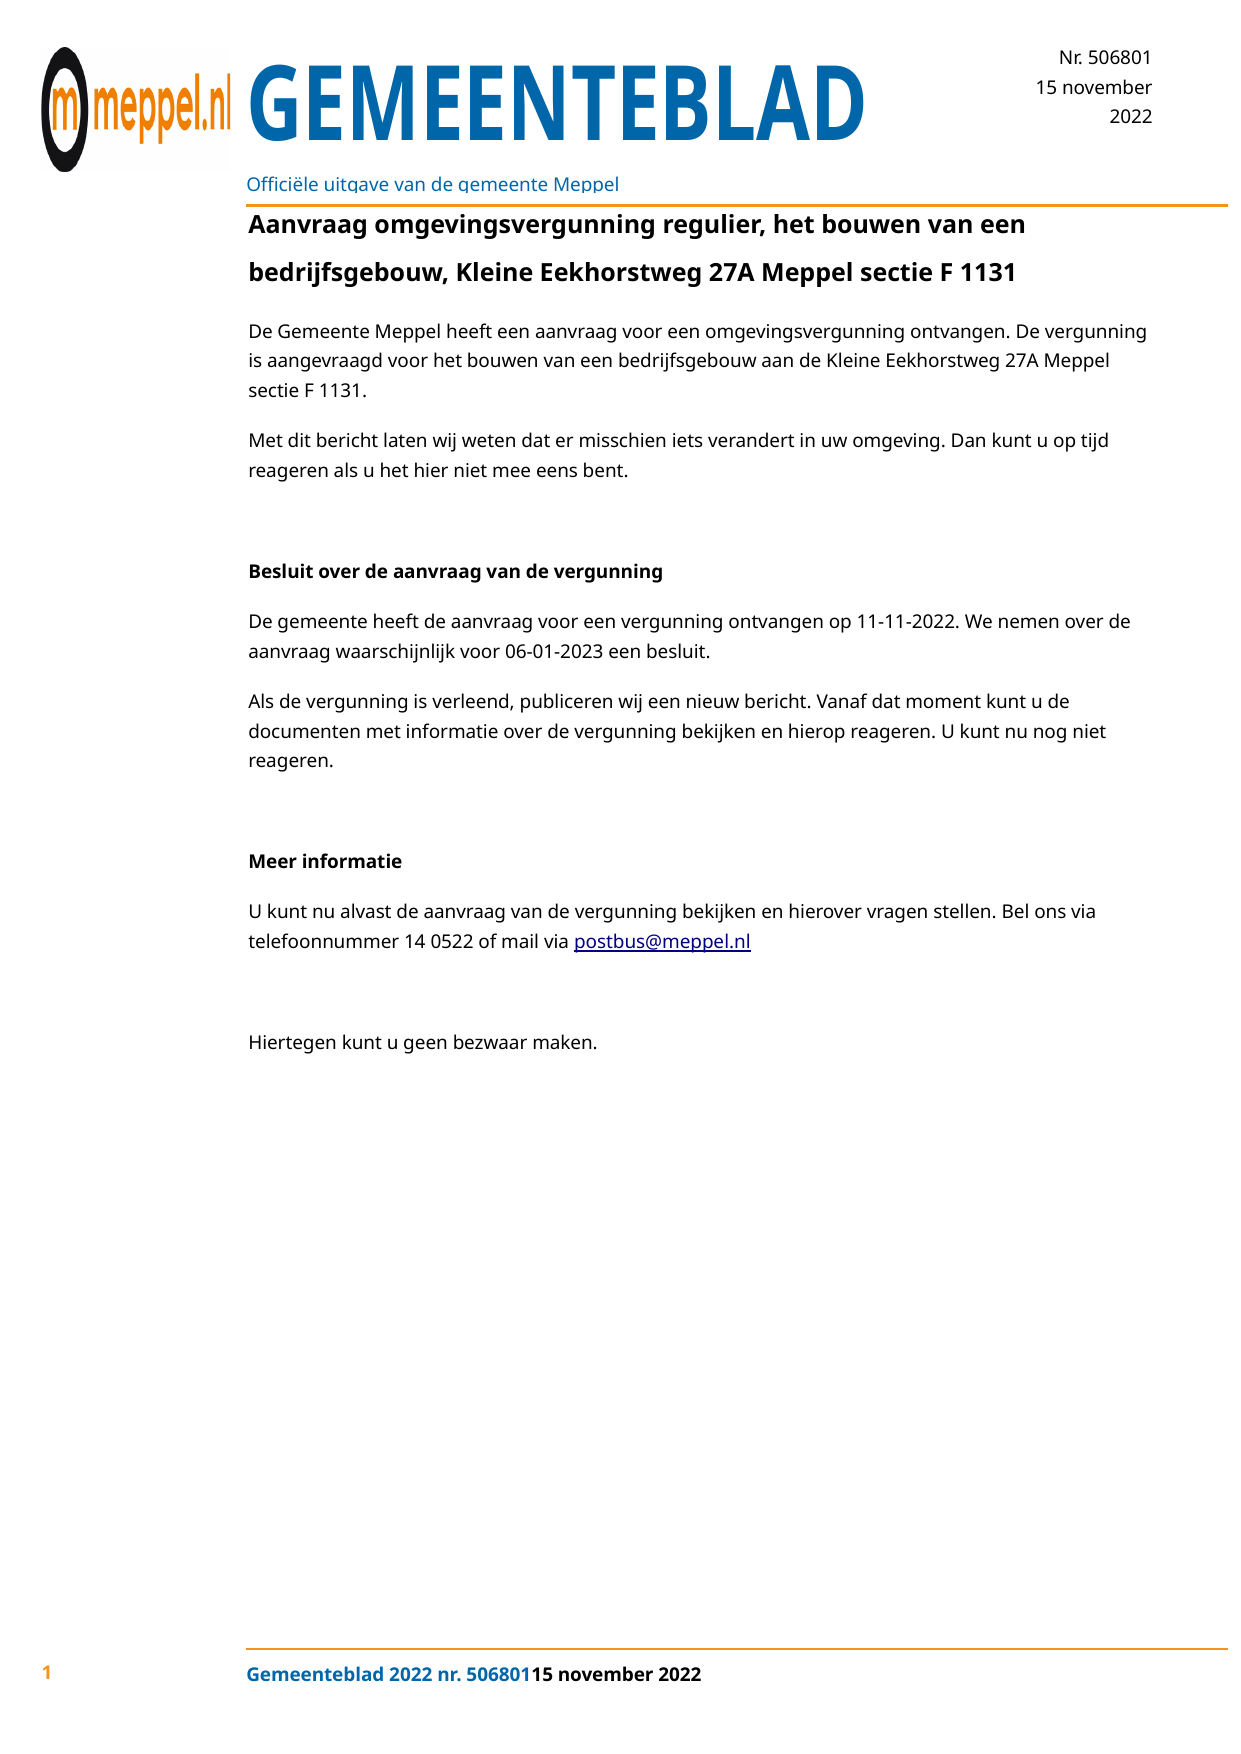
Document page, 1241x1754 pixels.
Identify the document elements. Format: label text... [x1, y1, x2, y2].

text Meer informatie [248, 848, 1152, 874]
text De Gemeente Meppel heeft een aanvraag voor een omgevingsvergunning ontvangen. De vergunning is aangevraagd voor het bouwen van een bedrijfsgebouw aan de Kleine Eekhorstweg 27A Meppel sectie F 1131. [248, 318, 1152, 403]
text Hiertegen kunt u geen bezwaar maken. [248, 1029, 1152, 1055]
text Als de vergunning is verleend, publiceren wij een nieuw bericht. Vanaf dat moment kunt u de documenten met informatie over de vergunning bekijken en hierop reageren. U kunt nu nog niet reageren. [248, 688, 1152, 773]
text De gemeente heeft de aanvraag voor een vergunning ontvangen op 11-11-2022. We nemen over de aanvraag waarschijnlijk voor 06-01-2023 een besluit. [248, 608, 1152, 664]
text Besluit over de aanvraag van de vergunning [248, 558, 1152, 584]
text U kunt nu alvast de aanvraag van de vergunning bekijken en hierover vragen stellen. Bel ons via telefoonnummer 14 0522 of mail via postbus@meppel.nl [248, 899, 1152, 954]
text Met dit bericht laten wij weten dat er misschien iets verandert in uw omgeving. Dan kunt u op tijd reageren als u het hier niet mee eens bent. [248, 427, 1152, 483]
text Aanvraag omgevingsvergunning regulier, het bouwen van een bedrijfsgebouw, Kleine Eekhorstweg 27A Meppel sectie F 1131 [248, 207, 1152, 288]
picture [41, 47, 231, 172]
